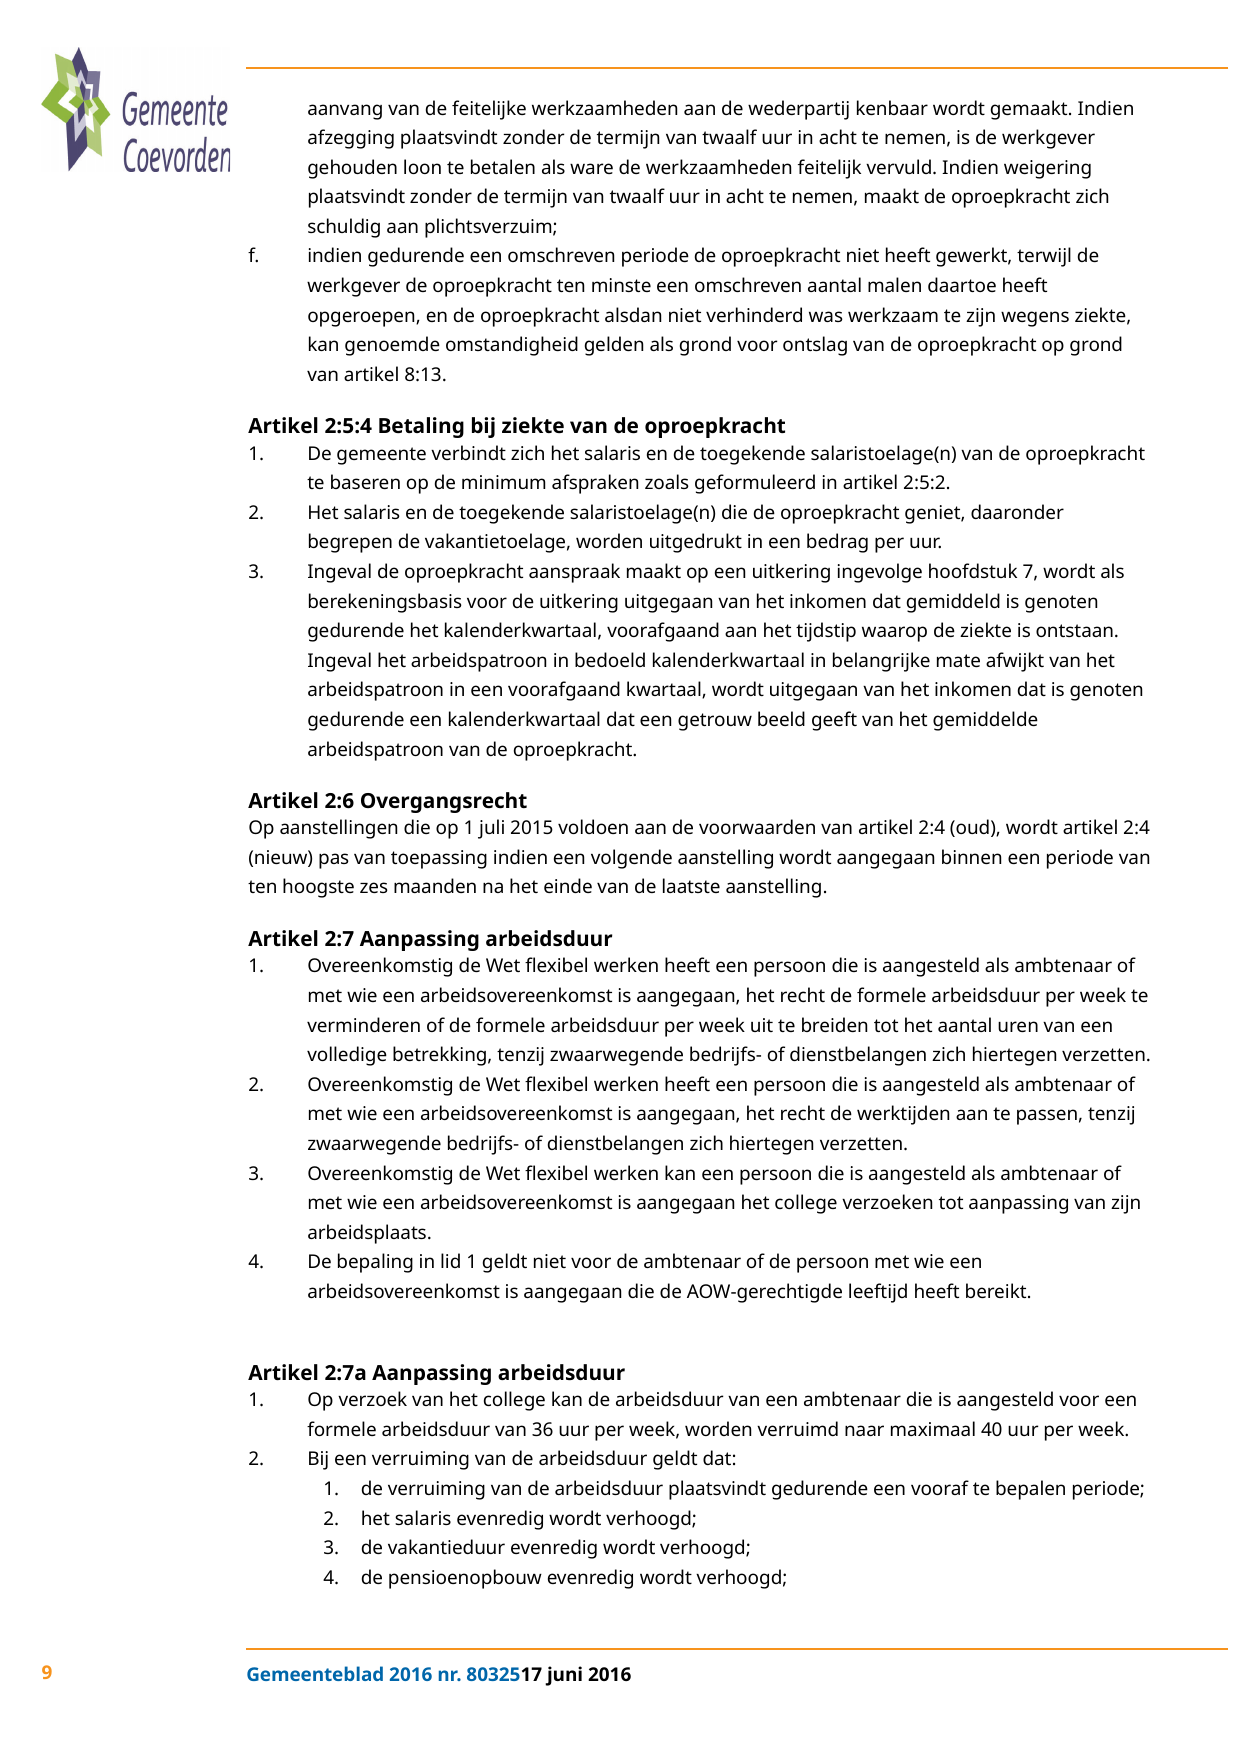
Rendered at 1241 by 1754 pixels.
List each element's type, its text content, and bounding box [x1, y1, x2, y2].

list de verruiming van de arbeidsduur plaatsvindt gedurende een vooraf te bepalen periode; [323, 1475, 1152, 1501]
list Ingeval de oproepkracht aanspraak maakt op een uitkering ingevolge hoofdstuk 7, wordt als berekeningsbasis voor de uitkering uitgegaan van het inkomen dat gemiddeld is genoten gedurende het kalenderkwartaal, voorafgaand aan het tijdstip waarop de ziekte is ontstaan. Ingeval het arbeidspatroon in bedoeld kalenderkwartaal in belangrijke mate afwijkt van het arbeidspatroon in een voorafgaand kwartaal, wordt uitgegaan van het inkomen dat is genoten gedurende een kalenderkwartaal dat een getrouw beeld geeft van het gemiddelde arbeidspatroon van de oproepkracht. [248, 558, 1152, 761]
list Op verzoek van het college kan de arbeidsduur van een ambtenaar die is aangesteld voor een formele arbeidsduur van 36 uur per week, worden verruimd naar maximaal 40 uur per week. [248, 1386, 1152, 1442]
list de pensioenopbouw evenredig wordt verhoogd; [323, 1564, 1152, 1590]
text Artikel 2:7a Aanpassing arbeidsduur [248, 1358, 1152, 1386]
text Artikel 2:7 Aanpassing arbeidsduur [248, 924, 1152, 953]
list aanvang van de feitelijke werkzaamheden aan de wederpartij kenbaar wordt gemaakt. Indien afzegging plaatsvindt zonder de termijn van twaalf uur in acht te nemen, is de werkgever gehouden loon te betalen als ware de werkzaamheden feitelijk vervuld. Indien weigering plaatsvindt zonder de termijn van twaalf uur in acht te nemen, maakt de oproepkracht zich schuldig aan plichtsverzuim; [248, 95, 1152, 239]
list Bij een verruiming van de arbeidsduur geldt dat: [248, 1446, 1152, 1471]
list De gemeente verbindt zich het salaris en de toegekende salaristoelage(n) van de oproepkracht te baseren op de minimum afspraken zoals geformuleerd in artikel 2:5:2. [248, 440, 1152, 495]
list Overeenkomstig de Wet flexibel werken heeft een persoon die is aangesteld als ambtenaar of met wie een arbeidsovereenkomst is aangegaan, het recht de formele arbeidsduur per week te verminderen of de formele arbeidsduur per week uit te breiden tot het aantal uren van een volledige betrekking, tenzij zwaarwegende bedrijfs- of dienstbelangen zich hiertegen verzetten. [248, 953, 1152, 1067]
list de vakantieduur evenredig wordt verhoogd; [323, 1534, 1152, 1560]
text Op aanstellingen die op 1 juli 2015 voldoen aan de voorwaarden van artikel 2:4 (oud), wordt artikel 2:4 (nieuw) pas van toepassing indien een volgende aanstelling wordt aangegaan binnen een periode van ten hoogste zes maanden na het einde van de laatste aanstelling. [248, 814, 1152, 899]
picture [41, 47, 231, 172]
text Artikel 2:5:4 Betaling bij ziekte van de oproepkracht [248, 411, 1152, 440]
text Artikel 2:6 Overgangsrecht [248, 786, 1152, 814]
list het salaris evenredig wordt verhoogd; [323, 1505, 1152, 1531]
list De bepaling in lid 1 geldt niet voor de ambtenaar of de persoon met wie een arbeidsovereenkomst is aangegaan die de AOW-gerechtigde leeftijd heeft bereikt. [248, 1248, 1152, 1304]
list Het salaris en de toegekende salaristoelage(n) die de oproepkracht geniet, daaronder begrepen de vakantietoelage, worden uitgedrukt in een bedrag per uur. [248, 499, 1152, 554]
list Overeenkomstig de Wet flexibel werken kan een persoon die is aangesteld als ambtenaar of met wie een arbeidsovereenkomst is aangegaan het college verzoeken tot aanpassing van zijn arbeidsplaats. [248, 1160, 1152, 1244]
list Overeenkomstig de Wet flexibel werken heeft een persoon die is aangesteld als ambtenaar of met wie een arbeidsovereenkomst is aangegaan, het recht de werktijden aan te passen, tenzij zwaarwegende bedrijfs- of dienstbelangen zich hiertegen verzetten. [248, 1071, 1152, 1156]
list indien gedurende een omschreven periode de oproepkracht niet heeft gewerkt, terwijl de werkgever de oproepkracht ten minste een omschreven aantal malen daartoe heeft opgeroepen, en de oproepkracht alsdan niet verhinderd was werkzaam te zijn wegens ziekte, kan genoemde omstandigheid gelden als grond voor ontslag van de oproepkracht op grond van artikel 8:13. [248, 243, 1152, 387]
